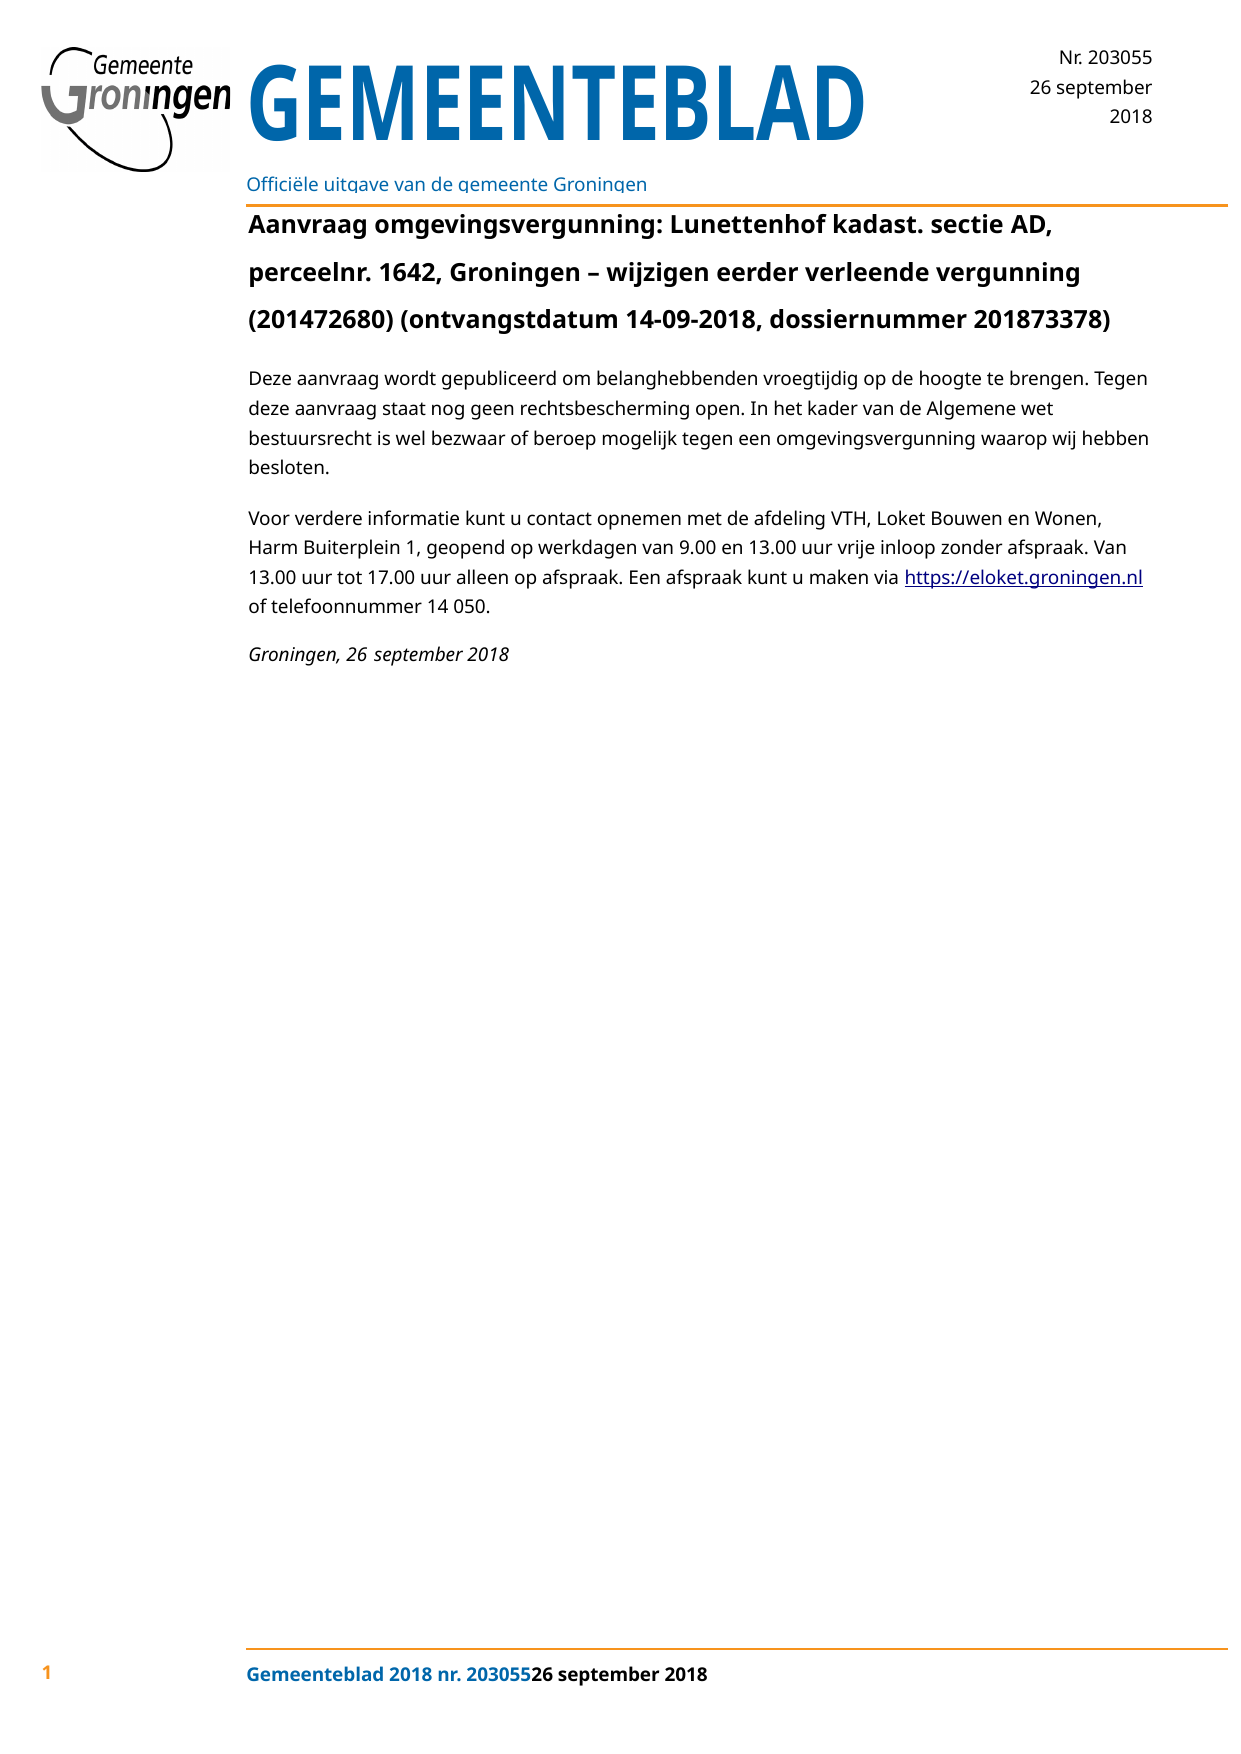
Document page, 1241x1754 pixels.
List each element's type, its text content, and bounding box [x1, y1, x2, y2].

text Aanvraag omgevingsvergunning: Lunettenhof kadast. sectie AD, perceelnr. 1642, Groningen – wijzigen eerder verleende vergunning (201472680) (ontvangstdatum 14-09-2018, dossiernummer 201873378) [248, 207, 1152, 336]
text Deze aanvraag wordt gepubliceerd om belanghebbenden vroegtijdig op de hoogte te brengen. Tegen deze aanvraag staat nog geen rechtsbescherming open. In het kader van de Algemene wet bestuursrecht is wel bezwaar of beroep mogelijk tegen een omgevingsvergunning waarop wij hebben besloten. [248, 366, 1152, 480]
text Groningen, 26 september 2018 [248, 641, 1152, 667]
text Voor verdere informatie kunt u contact opnemen met de afdeling VTH, Loket Bouwen en Wonen, Harm Buiterplein 1, geopend op werkdagen van 9.00 en 13.00 uur vrije inloop zonder afspraak. Van 13.00 uur tot 17.00 uur alleen op afspraak. Een afspraak kunt u maken via https://eloket.groningen.nl of telefoonnummer 14 050. [248, 505, 1152, 619]
picture [41, 47, 231, 172]
